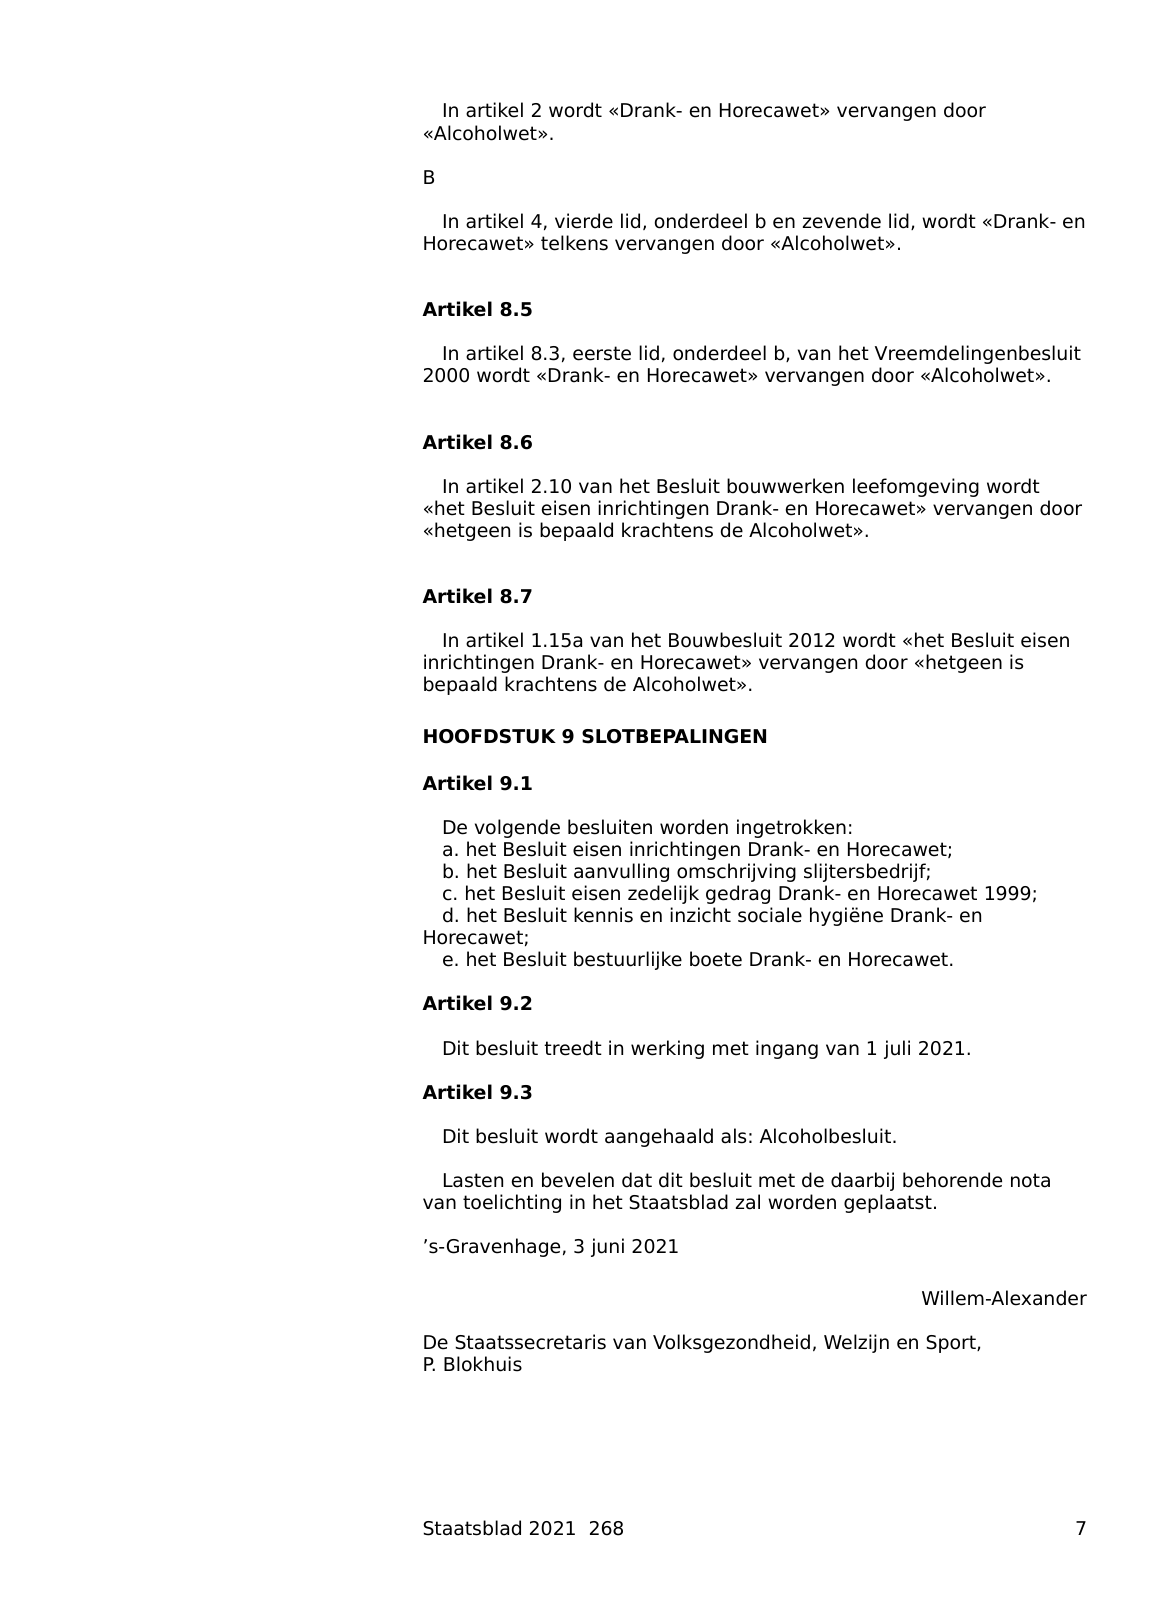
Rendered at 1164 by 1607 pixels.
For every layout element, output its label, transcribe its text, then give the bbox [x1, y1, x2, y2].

subtitle Artikel 9.3 [422, 1082, 1087, 1104]
text De volgende besluiten worden ingetrokken: [422, 817, 1087, 839]
subtitle Artikel 9.1 [422, 773, 1087, 795]
text B [422, 167, 1087, 188]
text e. het Besluit bestuurlijke boete Drank- en Horecawet. [422, 949, 1087, 971]
text In artikel 4, vierde lid, onderdeel b en zevende lid, wordt «Drank- en Horecawet» telkens vervangen door «Alcoholwet». [422, 211, 1087, 255]
text b. het Besluit aanvulling omschrijving slijtersbedrijf; [422, 861, 1087, 883]
text Lasten en bevelen dat dit besluit met de daarbij behorende nota van toelichting in het Staatsblad zal worden geplaatst. [422, 1170, 1087, 1214]
text Dit besluit wordt aangehaald als: Alcoholbesluit. [422, 1126, 1087, 1148]
text In artikel 2 wordt «Drank- en Horecawet» vervangen door «Alcoholwet». [422, 100, 1087, 144]
text In artikel 2.10 van het Besluit bouwwerken leefomgeving wordt «het Besluit eisen inrichtingen Drank- en Horecawet» vervangen door «hetgeen is bepaald krachtens de Alcoholwet». [422, 476, 1087, 542]
subtitle HOOFDSTUK 9 SLOTBEPALINGEN [422, 726, 1087, 748]
text d. het Besluit kennis en inzicht sociale hygiëne Drank- en Horecawet; [422, 905, 1087, 949]
text Willem-Alexander [422, 1288, 1087, 1310]
text c. het Besluit eisen zedelijk gedrag Drank- en Horecawet 1999; [422, 883, 1087, 905]
subtitle Artikel 8.5 [422, 299, 1087, 321]
subtitle Artikel 9.2 [422, 993, 1087, 1015]
text In artikel 1.15a van het Bouwbesluit 2012 wordt «het Besluit eisen inrichtingen Drank- en Horecawet» vervangen door «hetgeen is bepaald krachtens de Alcoholwet». [422, 630, 1087, 696]
text Dit besluit treedt in werking met ingang van 1 juli 2021. [422, 1037, 1087, 1059]
subtitle Artikel 8.6 [422, 432, 1087, 453]
text De Staatssecretaris van Volksgezondheid, Welzijn en Sport, P. Blokhuis [422, 1332, 1087, 1376]
subtitle Artikel 8.7 [422, 586, 1087, 608]
text a. het Besluit eisen inrichtingen Drank- en Horecawet; [422, 839, 1087, 861]
text In artikel 8.3, eerste lid, onderdeel b, van het Vreemdelingenbesluit 2000 wordt «Drank- en Horecawet» vervangen door «Alcoholwet». [422, 343, 1087, 387]
text ’s-Gravenhage, 3 juni 2021 [422, 1236, 1087, 1258]
